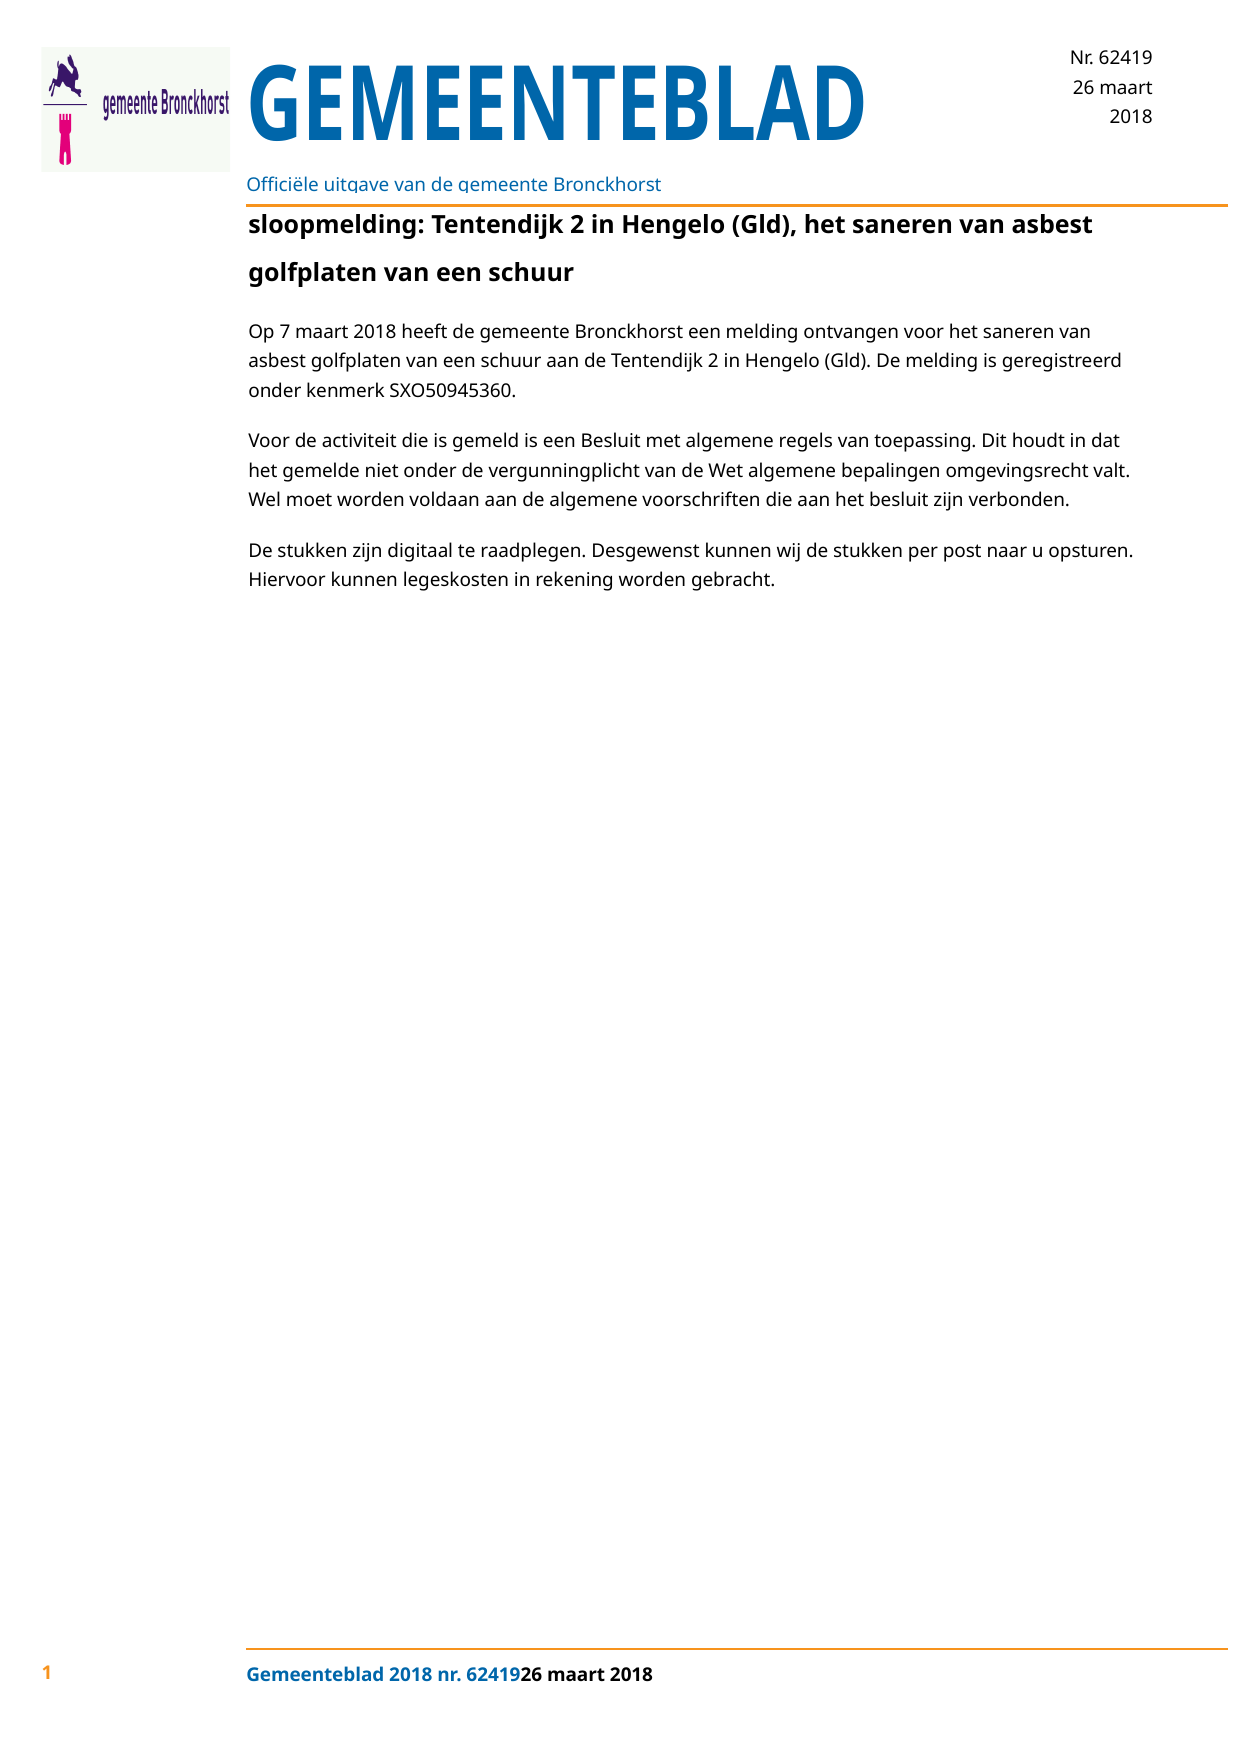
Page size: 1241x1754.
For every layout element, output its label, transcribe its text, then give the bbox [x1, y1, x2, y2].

picture [41, 47, 231, 172]
text sloopmelding: Tentendijk 2 in Hengelo (Gld), het saneren van asbest golfplaten van een schuur [248, 207, 1152, 288]
text De stukken zijn digitaal te raadplegen. Desgewenst kunnen wij de stukken per post naar u opsturen. Hiervoor kunnen legeskosten in rekening worden gebracht. [248, 537, 1152, 592]
text Op 7 maart 2018 heeft de gemeente Bronckhorst een melding ontvangen voor het saneren van asbest golfplaten van een schuur aan de Tentendijk 2 in Hengelo (Gld). De melding is geregistreerd onder kenmerk SXO50945360. [248, 318, 1152, 403]
text Voor de activiteit die is gemeld is een Besluit met algemene regels van toepassing. Dit houdt in dat het gemelde niet onder de vergunningplicht van de Wet algemene bepalingen omgevingsrecht valt. Wel moet worden voldaan aan de algemene voorschriften die aan het besluit zijn verbonden. [248, 427, 1152, 512]
